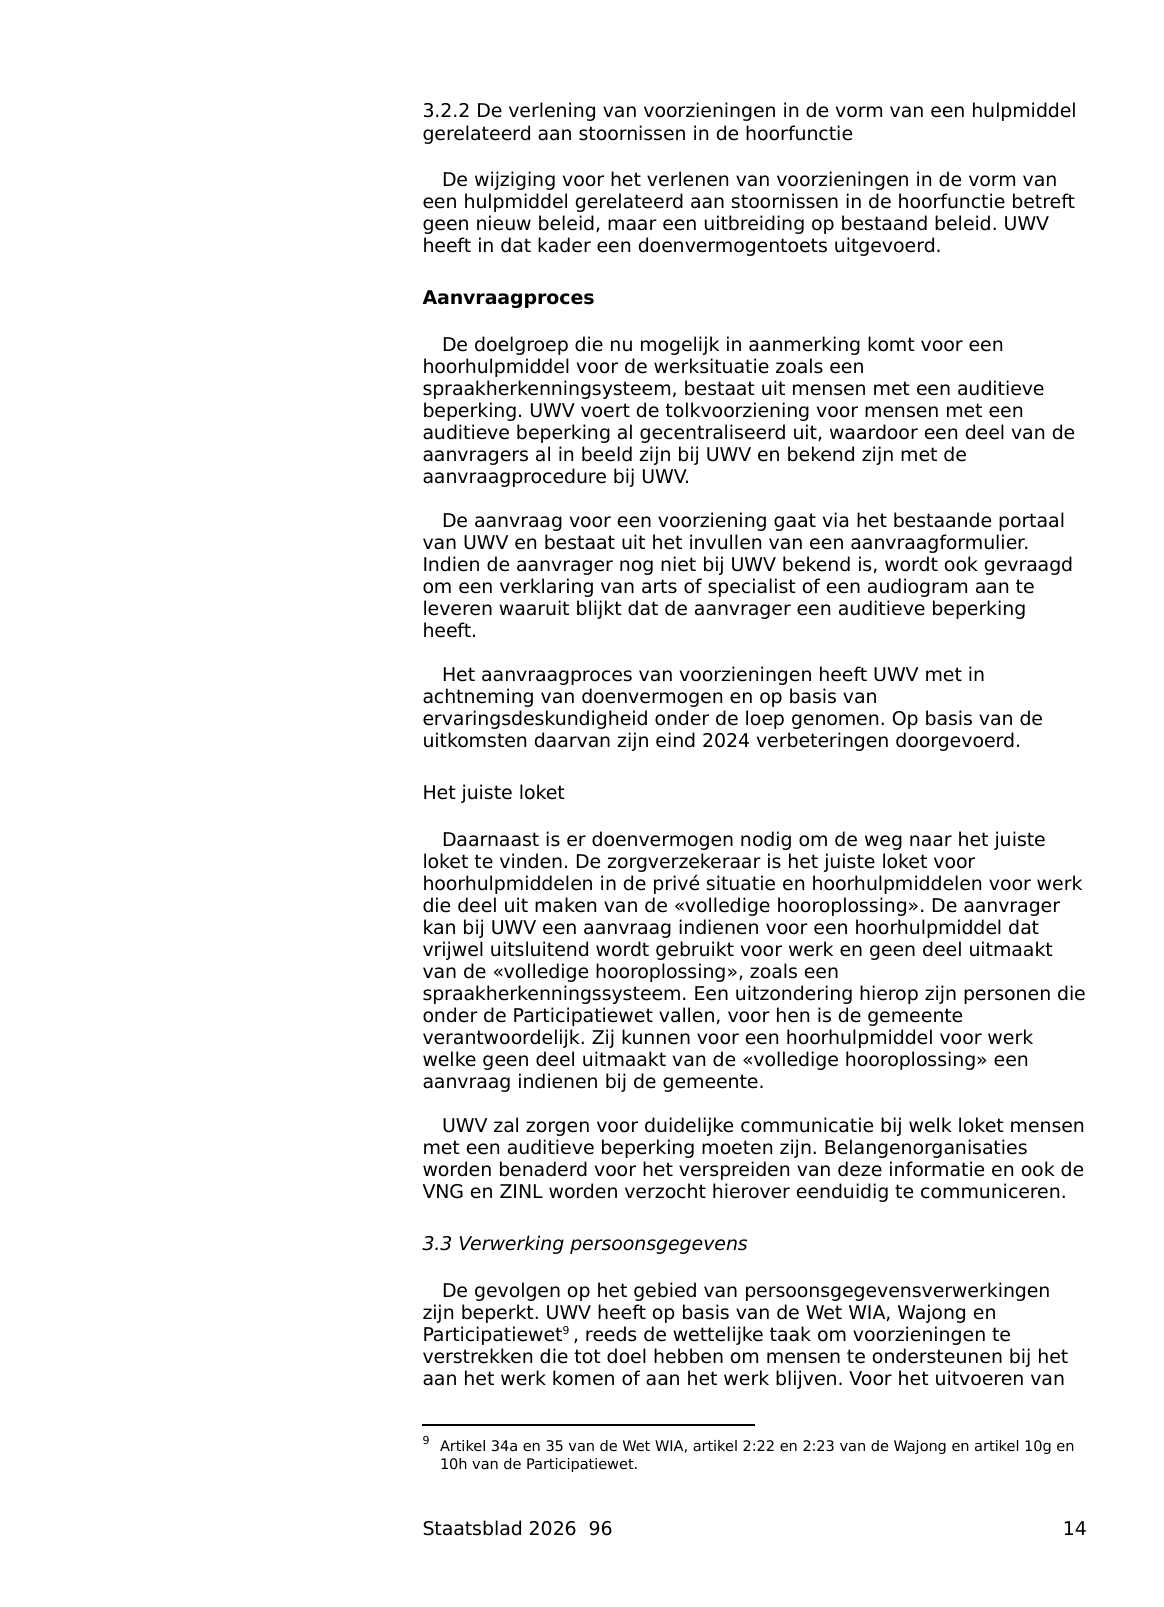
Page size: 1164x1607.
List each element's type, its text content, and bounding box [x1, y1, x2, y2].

text De aanvraag voor een voorziening gaat via het bestaande portaal van UWV en bestaat uit het invullen van een aanvraagformulier. Indien de aanvrager nog niet bij UWV bekend is, wordt ook gevraagd om een verklaring van arts of specialist of een audiogram aan te leveren waaruit blijkt dat de aanvrager een auditieve beperking heeft. [422, 510, 1087, 642]
text De wijziging voor het verlenen van voorzieningen in de vorm van een hulpmiddel gerelateerd aan stoornissen in de hoorfunctie betreft geen nieuw beleid, maar een uitbreiding op bestaand beleid. UWV heeft in dat kader een doenvermogentoets uitgevoerd. [422, 169, 1087, 257]
text De doelgroep die nu mogelijk in aanmerking komt voor een hoorhulpmiddel voor de werksituatie zoals een spraakherkenningsysteem, bestaat uit mensen met een auditieve beperking. UWV voert de tolkvoorziening voor mensen met een auditieve beperking al gecentraliseerd uit, waardoor een deel van de aanvragers al in beeld zijn bij UWV en bekend zijn met de aanvraagprocedure bij UWV. [422, 334, 1087, 488]
text Daarnaast is er doenvermogen nodig om de weg naar het juiste loket te vinden. De zorgverzekeraar is het juiste loket voor hoorhulpmiddelen in de privé situatie en hoorhulpmiddelen voor werk die deel uit maken van de «volledige hooroplossing». De aanvrager kan bij UWV een aanvraag indienen voor een hoorhulpmiddel dat vrijwel uitsluitend wordt gebruikt voor werk en geen deel uitmaakt van de «volledige hooroplossing», zoals een spraakherkenningssysteem. Een uitzondering hierop zijn personen die onder de Participatiewet vallen, voor hen is de gemeente verantwoordelijk. Zij kunnen voor een hoorhulpmiddel voor werk welke geen deel uitmaakt van de «volledige hooroplossing» een aanvraag indienen bij de gemeente. [422, 829, 1087, 1093]
subtitle Het juiste loket [422, 782, 1087, 804]
subtitle 3.2.2 De verlening van voorzieningen in de vorm van een hulpmiddel gerelateerd aan stoornissen in de hoorfunctie [422, 100, 1087, 144]
text De gevolgen op het gebied van persoonsgegevensverwerkingen zijn beperkt. UWV heeft op basis van de Wet WIA, Wajong en Participatiewet, reeds de wettelijke taak om voorzieningen te verstrekken die tot doel hebben om mensen te ondersteunen bij het aan het werk komen of aan het werk blijven. Voor het uitvoeren van [422, 1280, 1087, 1390]
subtitle Aanvraagproces [422, 287, 1087, 309]
text Het aanvraagproces van voorzieningen heeft UWV met in achtneming van doenvermogen en op basis van ervaringsdeskundigheid onder de loep genomen. Op basis van de uitkomsten daarvan zijn eind 2024 verbeteringen doorgevoerd. [422, 664, 1087, 752]
text UWV zal zorgen voor duidelijke communicatie bij welk loket mensen met een auditieve beperking moeten zijn. Belangenorganisaties worden benaderd voor het verspreiden van deze informatie en ook de VNG en ZINL worden verzocht hierover eenduidig te communiceren. [422, 1115, 1087, 1203]
text Artikel 34a en 35 van de Wet WIA, artikel 2:22 en 2:23 van de Wajong en artikel 10g en 10h van de Participatiewet. [422, 1434, 1087, 1473]
subtitle 3.3 Verwerking persoonsgegevens [422, 1233, 1087, 1255]
